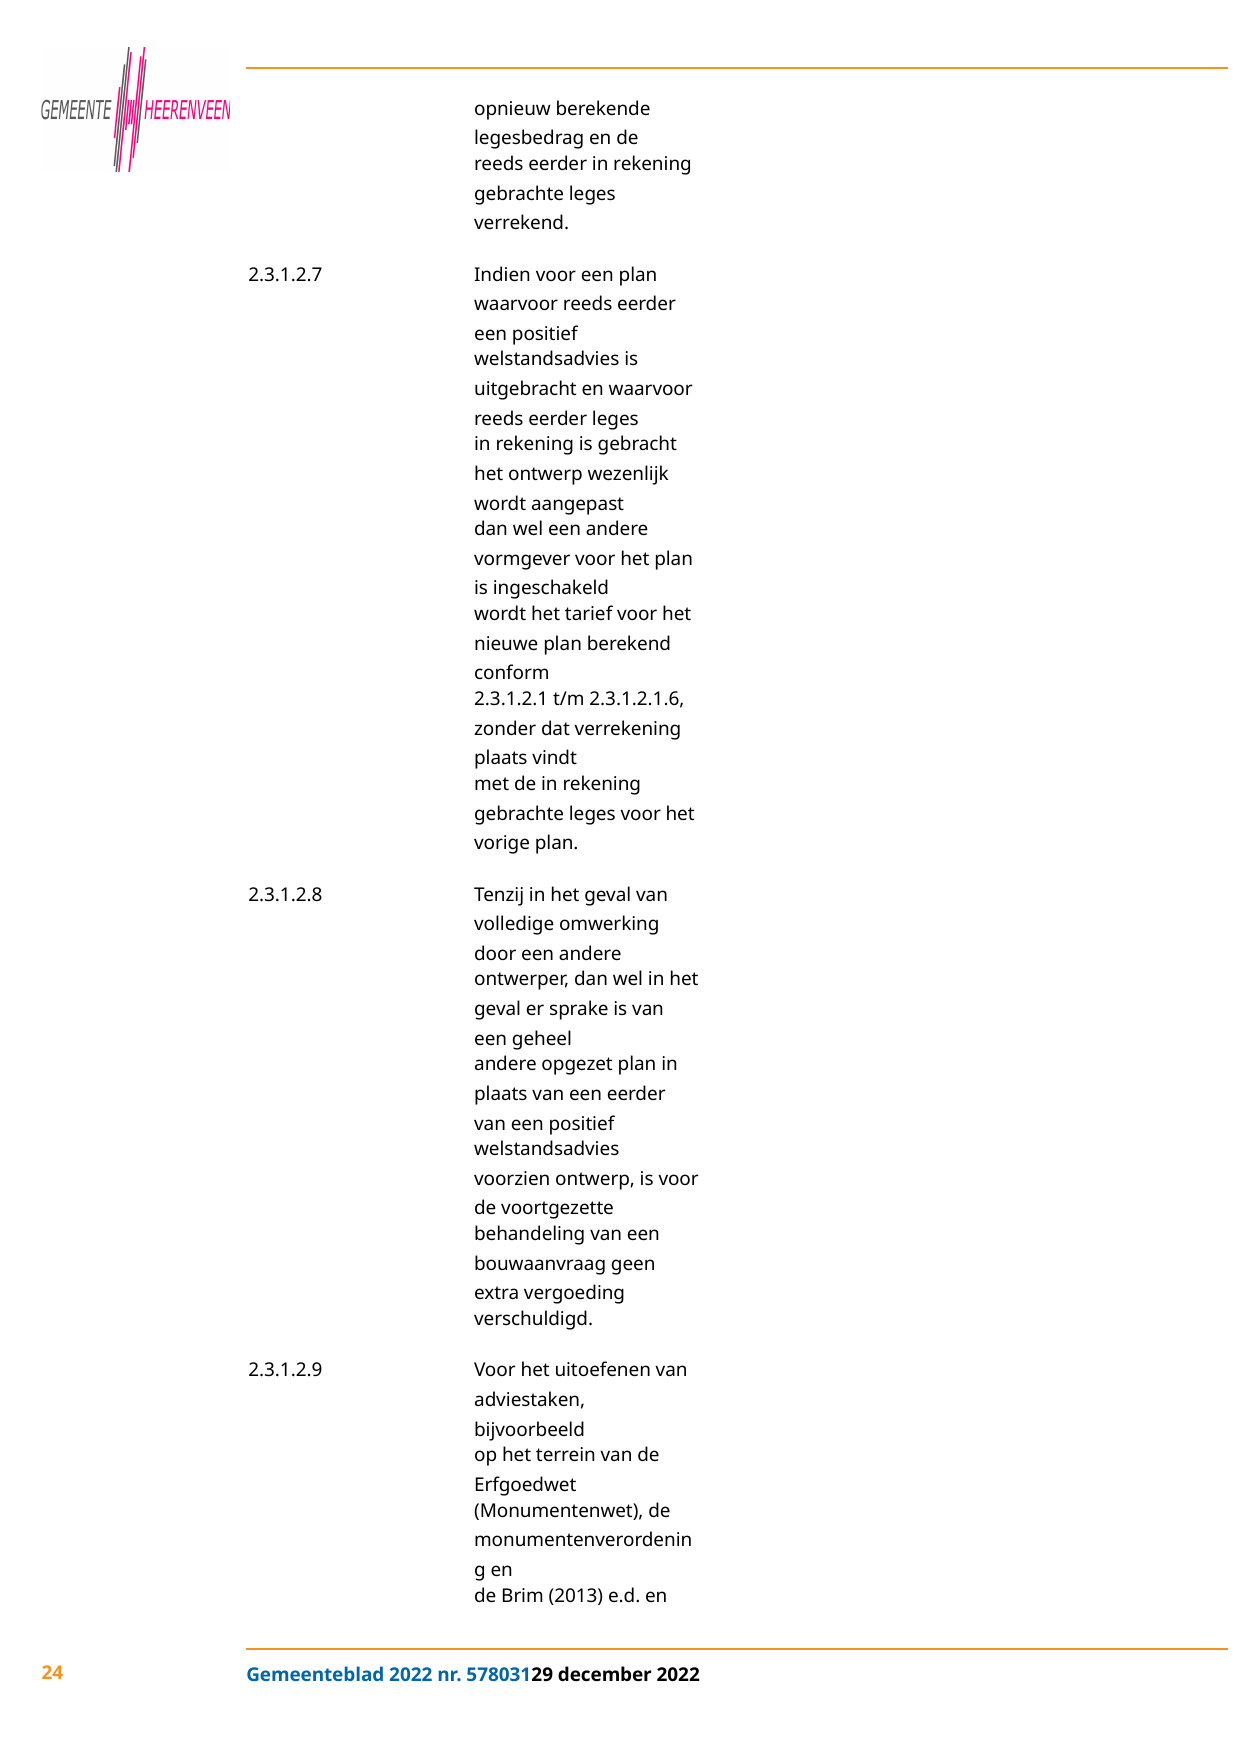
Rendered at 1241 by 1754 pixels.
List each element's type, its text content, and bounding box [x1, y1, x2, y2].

table_cell [700, 261, 926, 346]
table_cell [248, 685, 474, 770]
table_cell [248, 1220, 474, 1305]
table_cell [474, 235, 700, 261]
table_cell reeds eerder in rekening gebrachte leges verrekend. [474, 150, 700, 235]
table_cell [700, 1442, 926, 1497]
table_cell [700, 1305, 926, 1331]
table_cell [248, 1497, 474, 1582]
table_cell 2.3.1.2.7 [248, 261, 474, 346]
table_cell [700, 95, 926, 150]
table_cell [926, 346, 1152, 431]
table_cell [248, 95, 474, 150]
table_cell [926, 685, 1152, 770]
table_cell [926, 1497, 1152, 1582]
picture [41, 47, 231, 172]
table_cell wordt het tarief voor het nieuwe plan berekend conform [474, 600, 700, 685]
table_cell Indien voor een plan waarvoor reeds eerder een positief [474, 261, 700, 346]
table_cell [700, 1051, 926, 1135]
table_cell [248, 770, 474, 855]
table_cell in rekening is gebracht het ontwerp wezenlijk wordt aangepast [474, 431, 700, 515]
table_cell welstandsadvies voorzien ontwerp, is voor de voortgezette [474, 1135, 700, 1220]
table_cell [248, 346, 474, 431]
table_cell [926, 1305, 1152, 1331]
table_cell met de in rekening gebrachte leges voor het vorige plan. [474, 770, 700, 855]
table_cell op het terrein van de Erfgoedwet [474, 1442, 700, 1497]
table_cell [926, 1220, 1152, 1305]
table_cell [700, 1220, 926, 1305]
table_cell [700, 235, 926, 261]
table_cell [926, 855, 1152, 881]
table_cell [926, 1357, 1152, 1442]
table_cell [926, 966, 1152, 1051]
table_cell [700, 881, 926, 966]
table_cell de Brim (2013) e.d. en [474, 1582, 700, 1607]
table_cell [248, 431, 474, 515]
table_cell [700, 966, 926, 1051]
table_cell [248, 235, 474, 261]
table_cell 2.3.1.2.1 t/m 2.3.1.2.1.6, zonder dat verrekening plaats vindt [474, 685, 700, 770]
table_cell [926, 261, 1152, 346]
table_cell [700, 431, 926, 515]
table_cell dan wel een andere vormgever voor het plan is ingeschakeld [474, 515, 700, 600]
table_cell [926, 150, 1152, 235]
table_cell 2.3.1.2.8 [248, 881, 474, 966]
table_cell [248, 1305, 474, 1331]
table_cell [700, 515, 926, 600]
table_cell [248, 1582, 474, 1607]
table_cell verschuldigd. [474, 1305, 700, 1331]
table_cell 2.3.1.2.9 [248, 1357, 474, 1442]
table_cell opnieuw berekende legesbedrag en de [474, 95, 700, 150]
table_cell [248, 1051, 474, 1135]
table_cell [926, 1582, 1152, 1607]
table_cell [700, 1497, 926, 1582]
table_cell andere opgezet plan in plaats van een eerder van een positief [474, 1051, 700, 1135]
table_cell [248, 1135, 474, 1220]
table_cell [474, 855, 700, 881]
table_cell [474, 1331, 700, 1357]
table_cell [926, 1051, 1152, 1135]
table_cell behandeling van een bouwaanvraag geen extra vergoeding [474, 1220, 700, 1305]
table_cell [700, 685, 926, 770]
table_cell [926, 1331, 1152, 1357]
table_cell [926, 600, 1152, 685]
table_cell [926, 1135, 1152, 1220]
table_cell [700, 1357, 926, 1442]
table_cell Voor het uitoefenen van adviestaken, bijvoorbeeld [474, 1357, 700, 1442]
table_cell [248, 966, 474, 1051]
table_cell [700, 150, 926, 235]
table_cell [926, 431, 1152, 515]
table_cell [700, 855, 926, 881]
table_cell (Monumentenwet), de monumentenverordening en [474, 1497, 700, 1582]
table_cell [926, 95, 1152, 150]
table_cell [926, 235, 1152, 261]
table_cell [700, 1331, 926, 1357]
table_cell [926, 1442, 1152, 1497]
table_cell [248, 600, 474, 685]
table_cell welstandsadvies is uitgebracht en waarvoor reeds eerder leges [474, 346, 700, 431]
table_cell [248, 150, 474, 235]
table_cell [248, 855, 474, 881]
table_cell [248, 515, 474, 600]
table_cell [248, 1442, 474, 1497]
table_cell [926, 881, 1152, 966]
table_cell [926, 770, 1152, 855]
table_cell ontwerper, dan wel in het geval er sprake is van een geheel [474, 966, 700, 1051]
table_cell [700, 1135, 926, 1220]
table_cell [700, 770, 926, 855]
table_cell [700, 346, 926, 431]
table_cell [700, 600, 926, 685]
table_cell [248, 1331, 474, 1357]
table_cell [700, 1582, 926, 1607]
table_cell [926, 515, 1152, 600]
table_cell Tenzij in het geval van volledige omwerking door een andere [474, 881, 700, 966]
